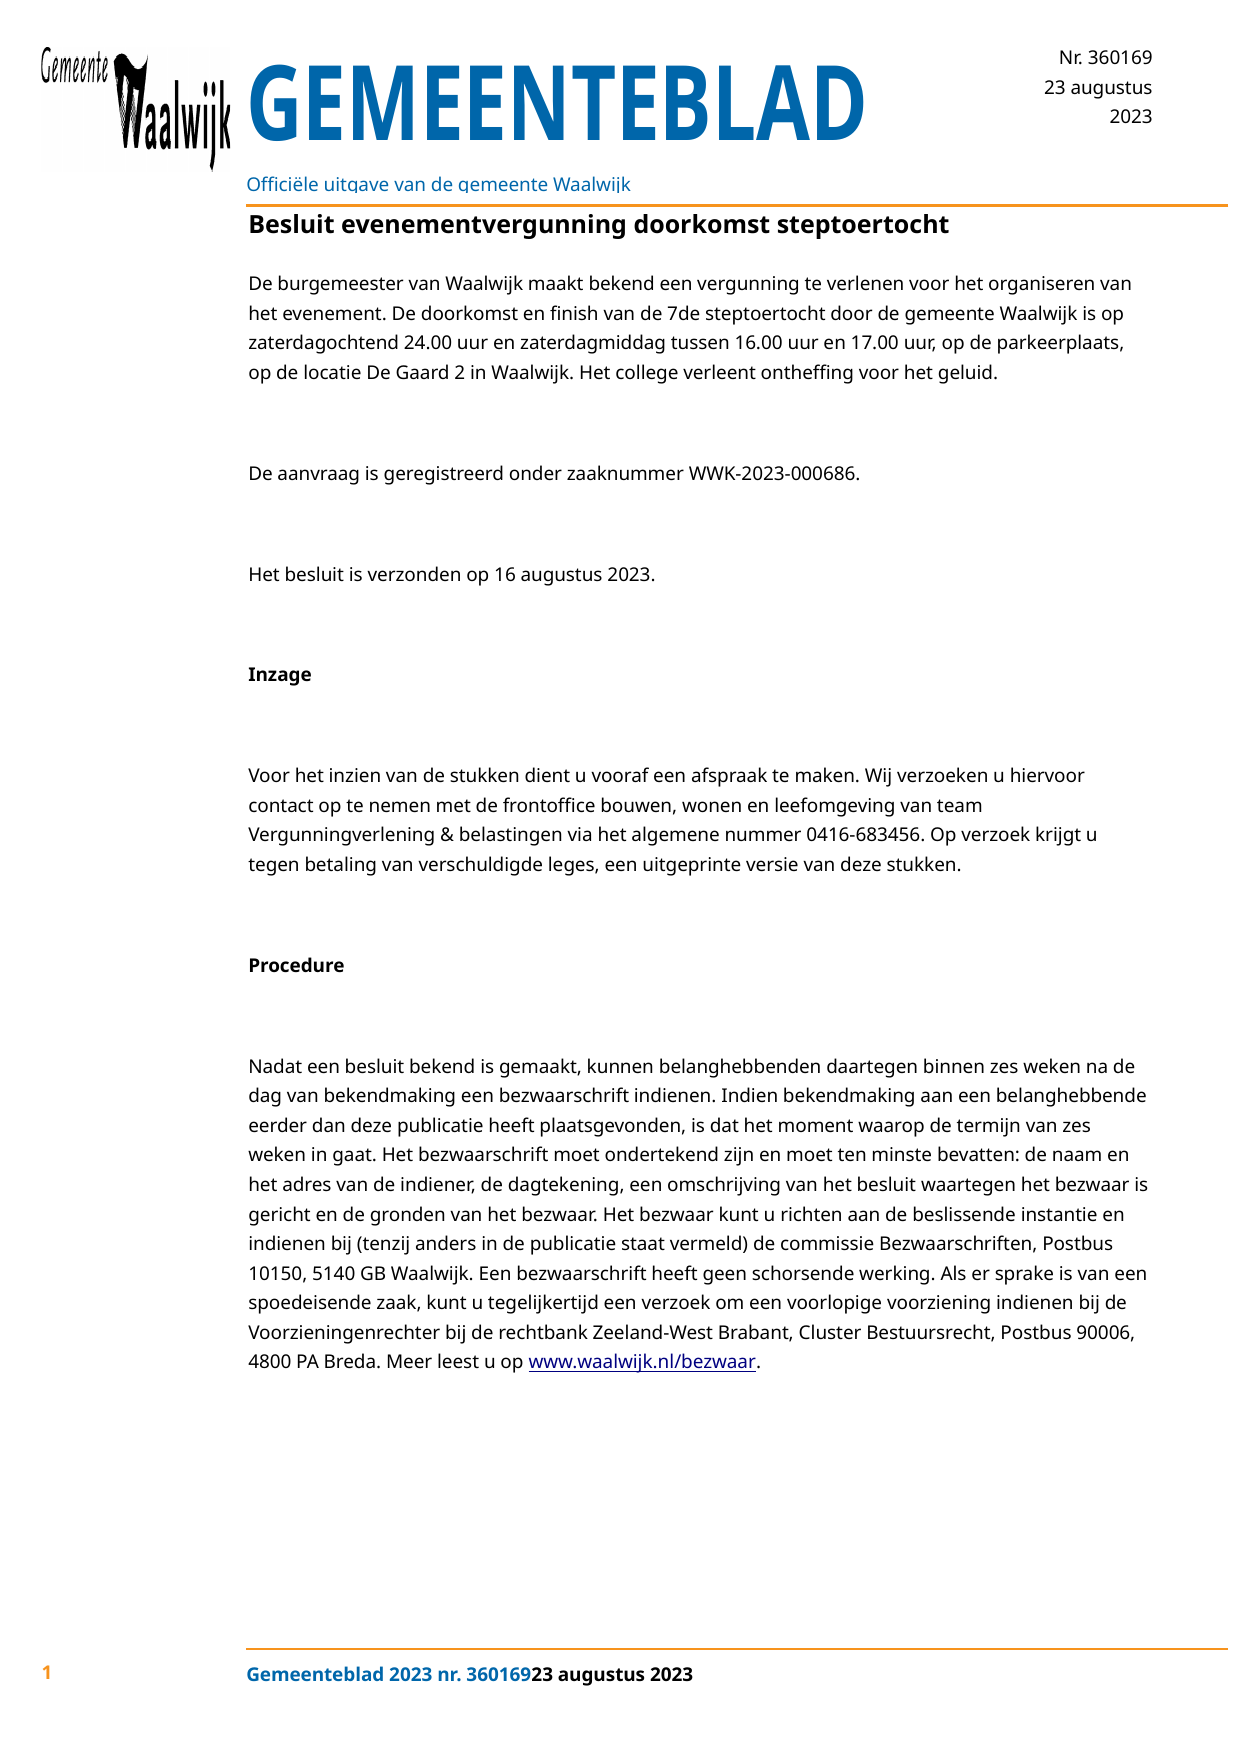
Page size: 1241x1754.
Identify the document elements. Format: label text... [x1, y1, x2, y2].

text Procedure [248, 952, 1152, 978]
text Nadat een besluit bekend is gemaakt, kunnen belanghebbenden daartegen binnen zes weken na de dag van bekendmaking een bezwaarschrift indienen. Indien bekendmaking aan een belanghebbende eerder dan deze publicatie heeft plaatsgevonden, is dat het moment waarop de termijn van zes weken in gaat. Het bezwaarschrift moet ondertekend zijn en moet ten minste bevatten: de naam en het adres van de indiener, de dagtekening, een omschrijving van het besluit waartegen het bezwaar is gericht en de gronden van het bezwaar. Het bezwaar kunt u richten aan de beslissende instantie en indienen bij (tenzij anders in de publicatie staat vermeld) de commissie Bezwaarschriften, Postbus 10150, 5140 GB Waalwijk. Een bezwaarschrift heeft geen schorsende werking. Als er sprake is van een spoedeisende zaak, kunt u tegelijkertijd een verzoek om een voorlopige voorziening indienen bij de Voorzieningenrechter bij de rechtbank Zeeland-West Brabant, Cluster Bestuursrecht, Postbus 90006, 4800 PA Breda. Meer leest u op www.waalwijk.nl/bezwaar. [248, 1053, 1152, 1374]
text Besluit evenementvergunning doorkomst steptoertocht [248, 207, 1152, 241]
picture [41, 47, 231, 172]
text De aanvraag is geregistreerd onder zaaknummer WWK-2023-000686. [248, 460, 1152, 486]
text Voor het inzien van de stukken dient u vooraf een afspraak te maken. Wij verzoeken u hiervoor contact op te nemen met de frontoffice bouwen, wonen en leefomgeving van team Vergunningverlening & belastingen via het algemene nummer 0416-683456. Op verzoek krijgt u tegen betaling van verschuldigde leges, een uitgeprinte versie van deze stukken. [248, 762, 1152, 877]
text De burgemeester van Waalwijk maakt bekend een vergunning te verlenen voor het organiseren van het evenement. De doorkomst en finish van de 7de steptoertocht door de gemeente Waalwijk is op zaterdagochtend 24.00 uur en zaterdagmiddag tussen 16.00 uur en 17.00 uur, op de parkeerplaats, op de locatie De Gaard 2 in Waalwijk. Het college verleent ontheffing voor het geluid. [248, 270, 1152, 385]
text Inzage [248, 662, 1152, 687]
text Het besluit is verzonden op 16 augustus 2023. [248, 561, 1152, 586]
